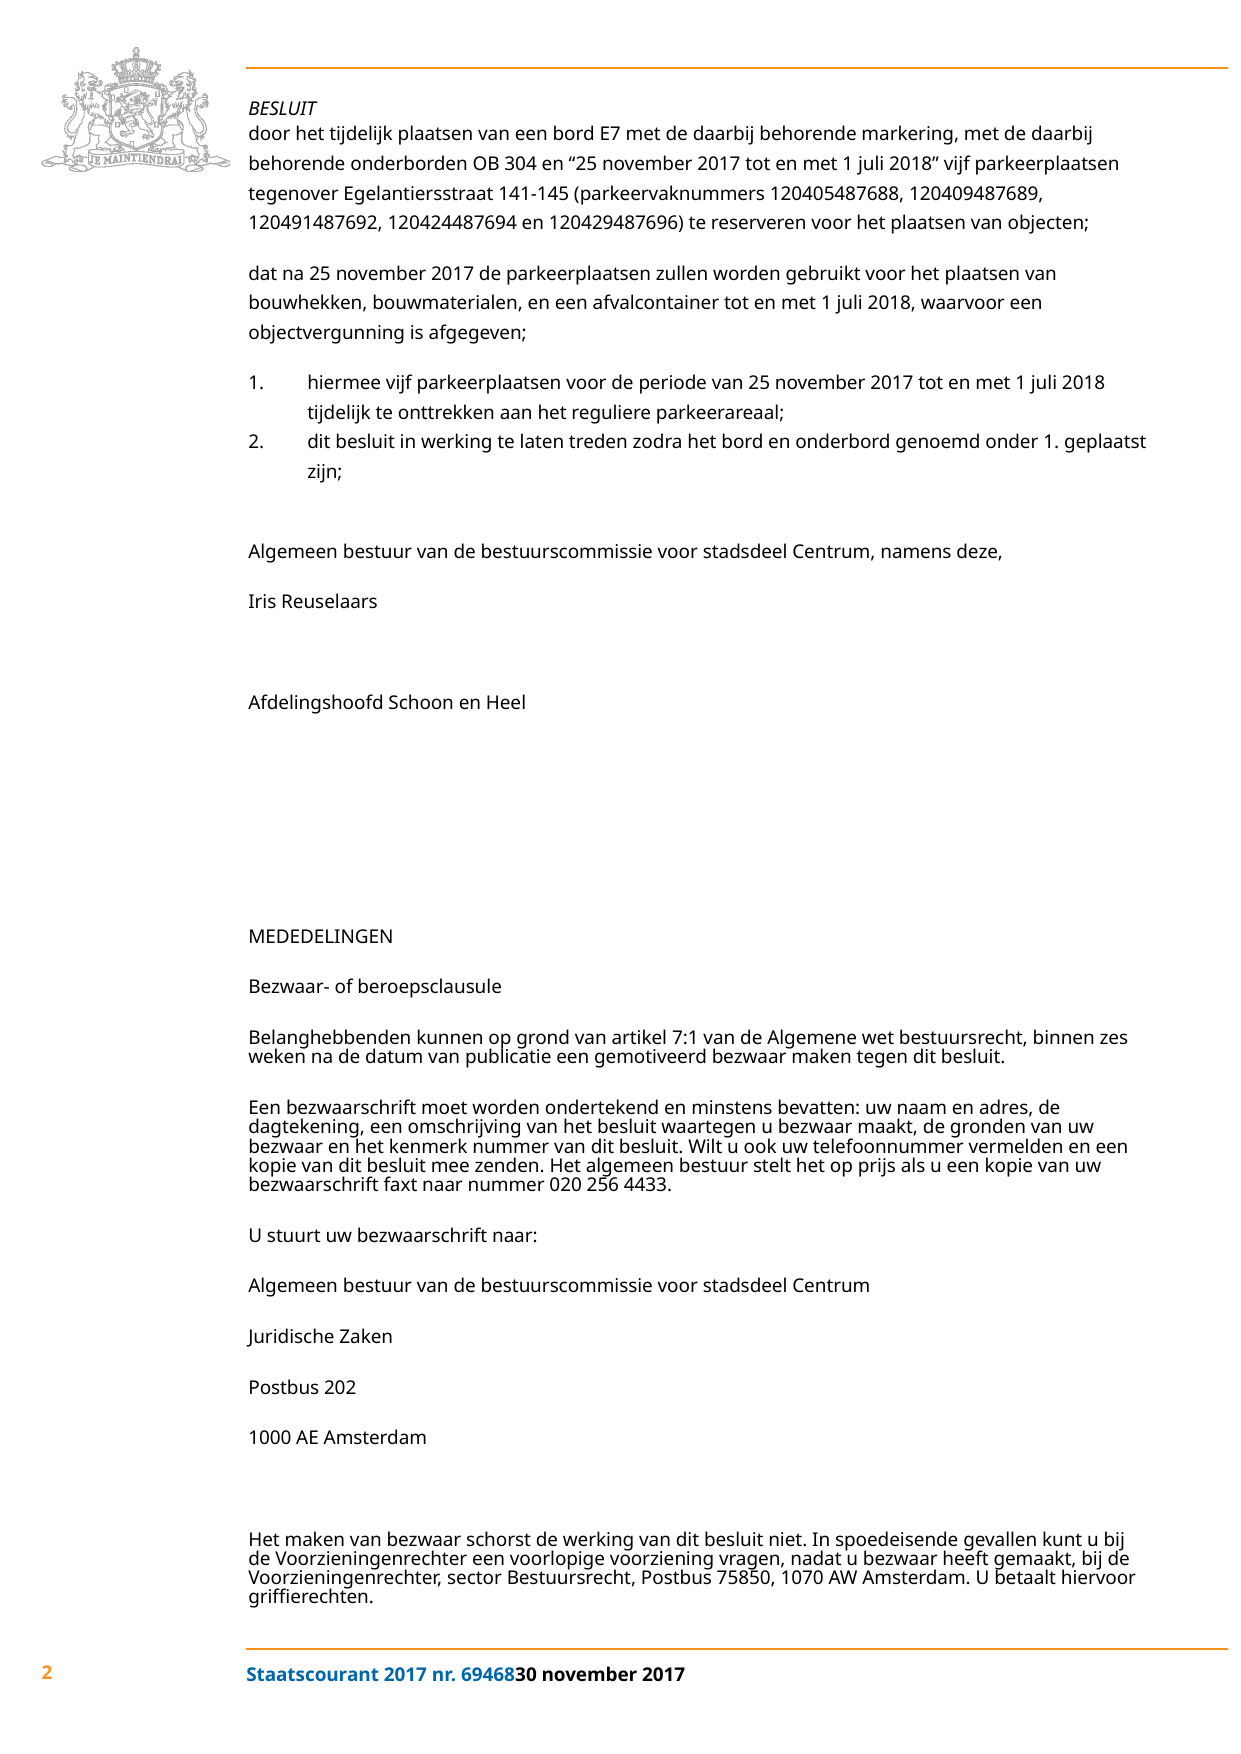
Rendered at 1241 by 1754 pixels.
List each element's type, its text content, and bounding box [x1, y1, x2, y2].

text Algemeen bestuur van de bestuurscommissie voor stadsdeel Centrum [248, 1277, 1152, 1297]
text U stuurt uw bezwaarschrift naar: [248, 1227, 1152, 1246]
text Algemeen bestuur van de bestuurscommissie voor stadsdeel Centrum, namens deze, [248, 538, 1152, 564]
text Iris Reuselaars [248, 588, 1152, 614]
text Bezwaar- of beroepsclausule [248, 978, 1152, 998]
text Het maken van bezwaar schorst de werking van dit besluit niet. In spoedeisende gevallen kunt u bij de Voorzieningenrechter een voorlopige voorziening vragen, nadat u bezwaar heeft gemaakt, bij de Voorzieningenrechter, sector Bestuursrecht, Postbus 75850, 1070 AW Amsterdam. U betaalt hiervoor griffierechten. [248, 1531, 1152, 1608]
text MEDEDELINGEN [248, 928, 1152, 947]
text Juridische Zaken [248, 1328, 1152, 1347]
list dit besluit in werking te laten treden zodra het bord en onderbord genoemd onder 1. geplaatst zijn; [248, 428, 1152, 484]
text Belanghebbenden kunnen op grond van artikel 7:1 van de Algemene wet bestuursrecht, binnen zes weken na de datum van publicatie een gemotiveerd bezwaar maken tegen dit besluit. [248, 1029, 1152, 1068]
text Afdelingshoofd Schoon en Heel [248, 689, 1152, 715]
text 1000 AE Amsterdam [248, 1429, 1152, 1448]
list hiermee vijf parkeerplaatsen voor de periode van 25 november 2017 tot en met 1 juli 2018 tijdelijk te onttrekken aan het reguliere parkeerareaal; [248, 369, 1152, 424]
text Een bezwaarschrift moet worden ondertekend en minstens bevatten: uw naam en adres, de dagtekening, een omschrijving van het besluit waartegen u bezwaar maakt, de gronden van uw bezwaar en het kenmerk nummer van dit besluit. Wilt u ook uw telefoonnummer vermelden en een kopie van dit besluit mee zenden. Het algemeen bestuur stelt het op prijs als u een kopie van uw bezwaarschrift faxt naar nummer 020 256 4433. [248, 1099, 1152, 1195]
picture [41, 47, 231, 172]
text dat na 25 november 2017 de parkeerplaatsen zullen worden gebruikt voor het plaatsen van bouwhekken, bouwmaterialen, en een afvalcontainer tot en met 1 juli 2018, waarvoor een objectvergunning is afgegeven; [248, 260, 1152, 344]
text Postbus 202 [248, 1379, 1152, 1398]
text BESLUIT [248, 95, 1152, 121]
text door het tijdelijk plaatsen van een bord E7 met de daarbij behorende markering, met de daarbij behorende onderborden OB 304 en “25 november 2017 tot en met 1 juli 2018” vijf parkeerplaatsen tegenover Egelantiersstraat 141-145 (parkeervaknummers 120405487688, 120409487689, 120491487692, 120424487694 en 120429487696) te reserveren voor het plaatsen van objecten; [248, 121, 1152, 235]
